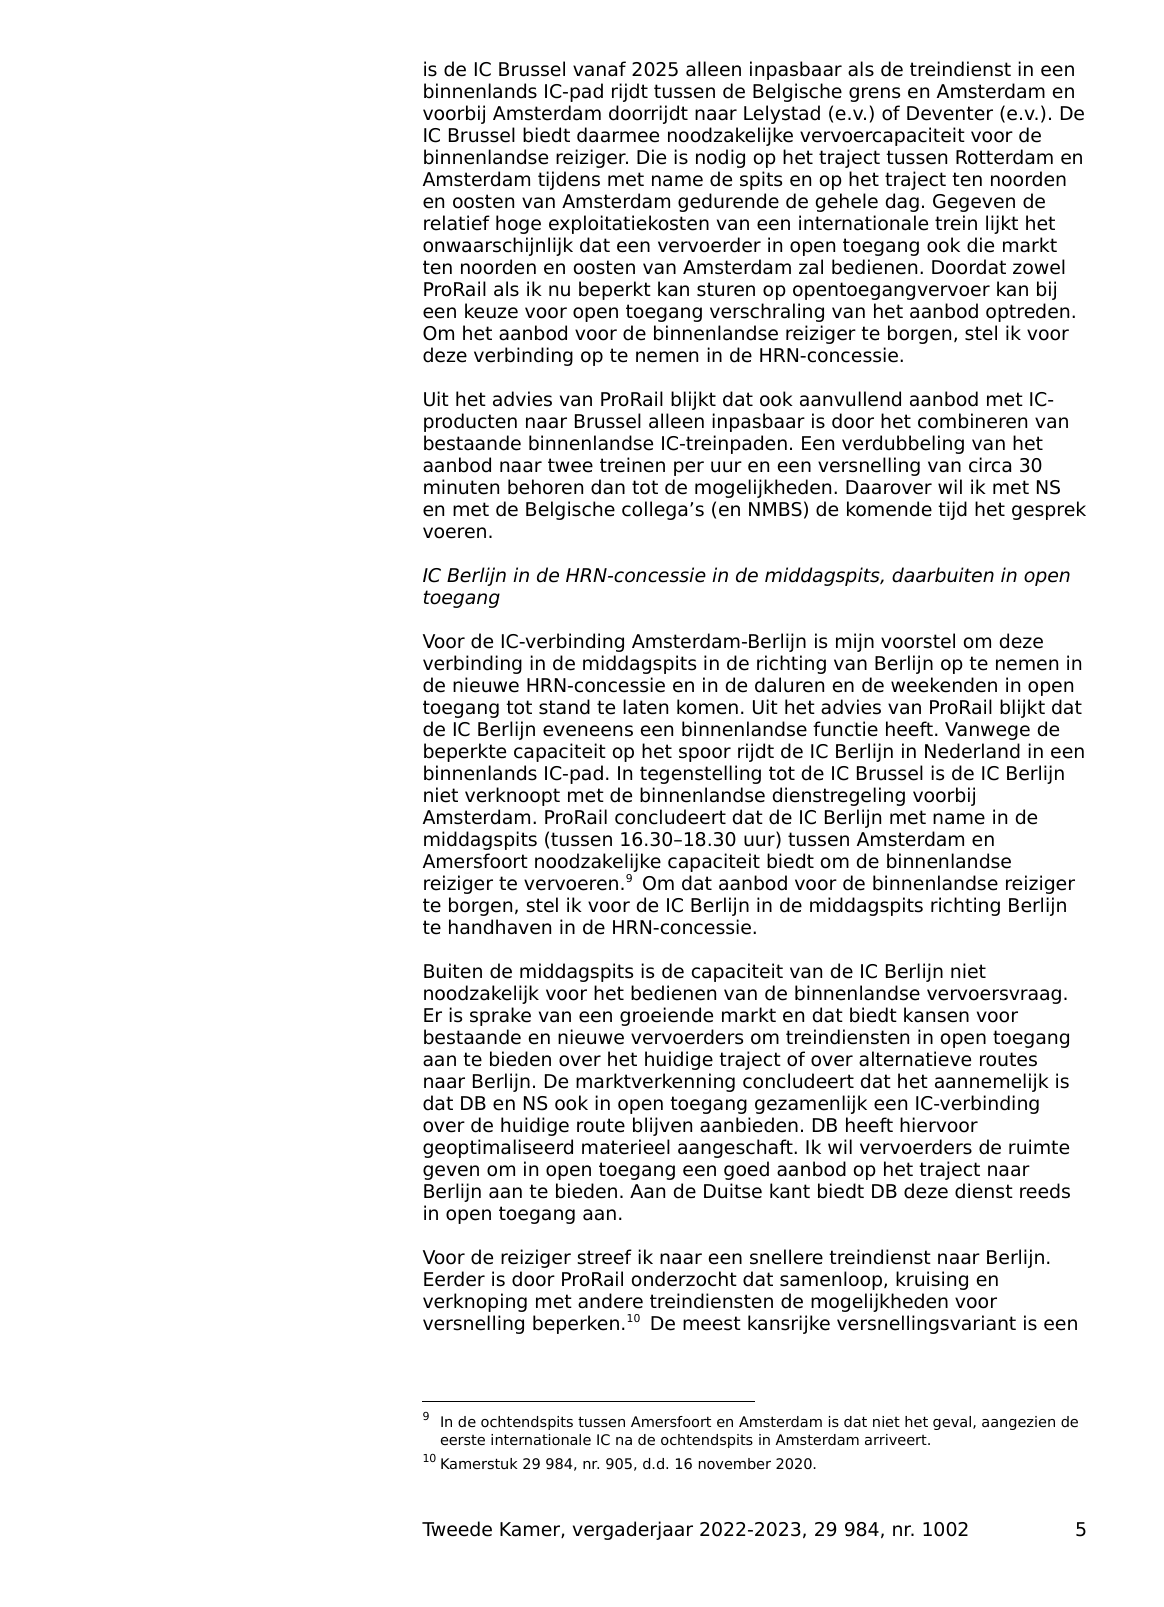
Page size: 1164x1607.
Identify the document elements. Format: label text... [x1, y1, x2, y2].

text Voor de IC-verbinding Amsterdam-Berlijn is mijn voorstel om deze verbinding in de middagspits in de richting van Berlijn op te nemen in de nieuwe HRN-concessie en in de daluren en de weekenden in open toegang tot stand te laten komen. Uit het advies van ProRail blijkt dat de IC Berlijn eveneens een binnenlandse functie heeft. Vanwege de beperkte capaciteit op het spoor rijdt de IC Berlijn in Nederland in een binnenlands IC-pad. In tegenstelling tot de IC Brussel is de IC Berlijn niet verknoopt met de binnenlandse dienstregeling voorbij Amsterdam. ProRail concludeert dat de IC Berlijn met name in de middagspits (tussen 16.30–18.30 uur) tussen Amsterdam en Amersfoort noodzakelijke capaciteit biedt om de binnenlandse reiziger te vervoeren. Om dat aanbod voor de binnenlandse reiziger te borgen, stel ik voor de IC Berlijn in de middagspits richting Berlijn te handhaven in de HRN-concessie. [422, 631, 1087, 939]
text Kamerstuk 29 984, nr. 905, d.d. 16 november 2020. [422, 1452, 1087, 1474]
text In de ochtendspits tussen Amersfoort en Amsterdam is dat niet het geval, aangezien de eerste internationale IC na de ochtendspits in Amsterdam arriveert. [422, 1410, 1087, 1449]
text is de IC Brussel vanaf 2025 alleen inpasbaar als de treindienst in een binnenlands IC-pad rijdt tussen de Belgische grens en Amsterdam en voorbij Amsterdam doorrijdt naar Lelystad (e.v.) of Deventer (e.v.). De IC Brussel biedt daarmee noodzakelijke vervoercapaciteit voor de binnenlandse reiziger. Die is nodig op het traject tussen Rotterdam en Amsterdam tijdens met name de spits en op het traject ten noorden en oosten van Amsterdam gedurende de gehele dag. Gegeven de relatief hoge exploitatiekosten van een internationale trein lijkt het onwaarschijnlijk dat een vervoerder in open toegang ook die markt ten noorden en oosten van Amsterdam zal bedienen. Doordat zowel ProRail als ik nu beperkt kan sturen op opentoegangvervoer kan bij een keuze voor open toegang verschraling van het aanbod optreden. Om het aanbod voor de binnenlandse reiziger te borgen, stel ik voor deze verbinding op te nemen in de HRN-concessie. [422, 59, 1087, 367]
subtitle IC Berlijn in de HRN-concessie in de middagspits, daarbuiten in open toegang [422, 565, 1087, 609]
text Buiten de middagspits is de capaciteit van de IC Berlijn niet noodzakelijk voor het bedienen van de binnenlandse vervoersvraag. Er is sprake van een groeiende markt en dat biedt kansen voor bestaande en nieuwe vervoerders om treindiensten in open toegang aan te bieden over het huidige traject of over alternatieve routes naar Berlijn. De marktverkenning concludeert dat het aannemelijk is dat DB en NS ook in open toegang gezamenlijk een IC-verbinding over de huidige route blijven aanbieden. DB heeft hiervoor geoptimaliseerd materieel aangeschaft. Ik wil vervoerders de ruimte geven om in open toegang een goed aanbod op het traject naar Berlijn aan te bieden. Aan de Duitse kant biedt DB deze dienst reeds in open toegang aan. [422, 961, 1087, 1225]
text Uit het advies van ProRail blijkt dat ook aanvullend aanbod met IC-producten naar Brussel alleen inpasbaar is door het combineren van bestaande binnenlandse IC-treinpaden. Een verdubbeling van het aanbod naar twee treinen per uur en een versnelling van circa 30 minuten behoren dan tot de mogelijkheden. Daarover wil ik met NS en met de Belgische collega’s (en NMBS) de komende tijd het gesprek voeren. [422, 389, 1087, 543]
text Voor de reiziger streef ik naar een snellere treindienst naar Berlijn. Eerder is door ProRail onderzocht dat samenloop, kruising en verknoping met andere treindiensten de mogelijkheden voor versnelling beperken. De meest kansrijke versnellingsvariant is een [422, 1247, 1087, 1335]
